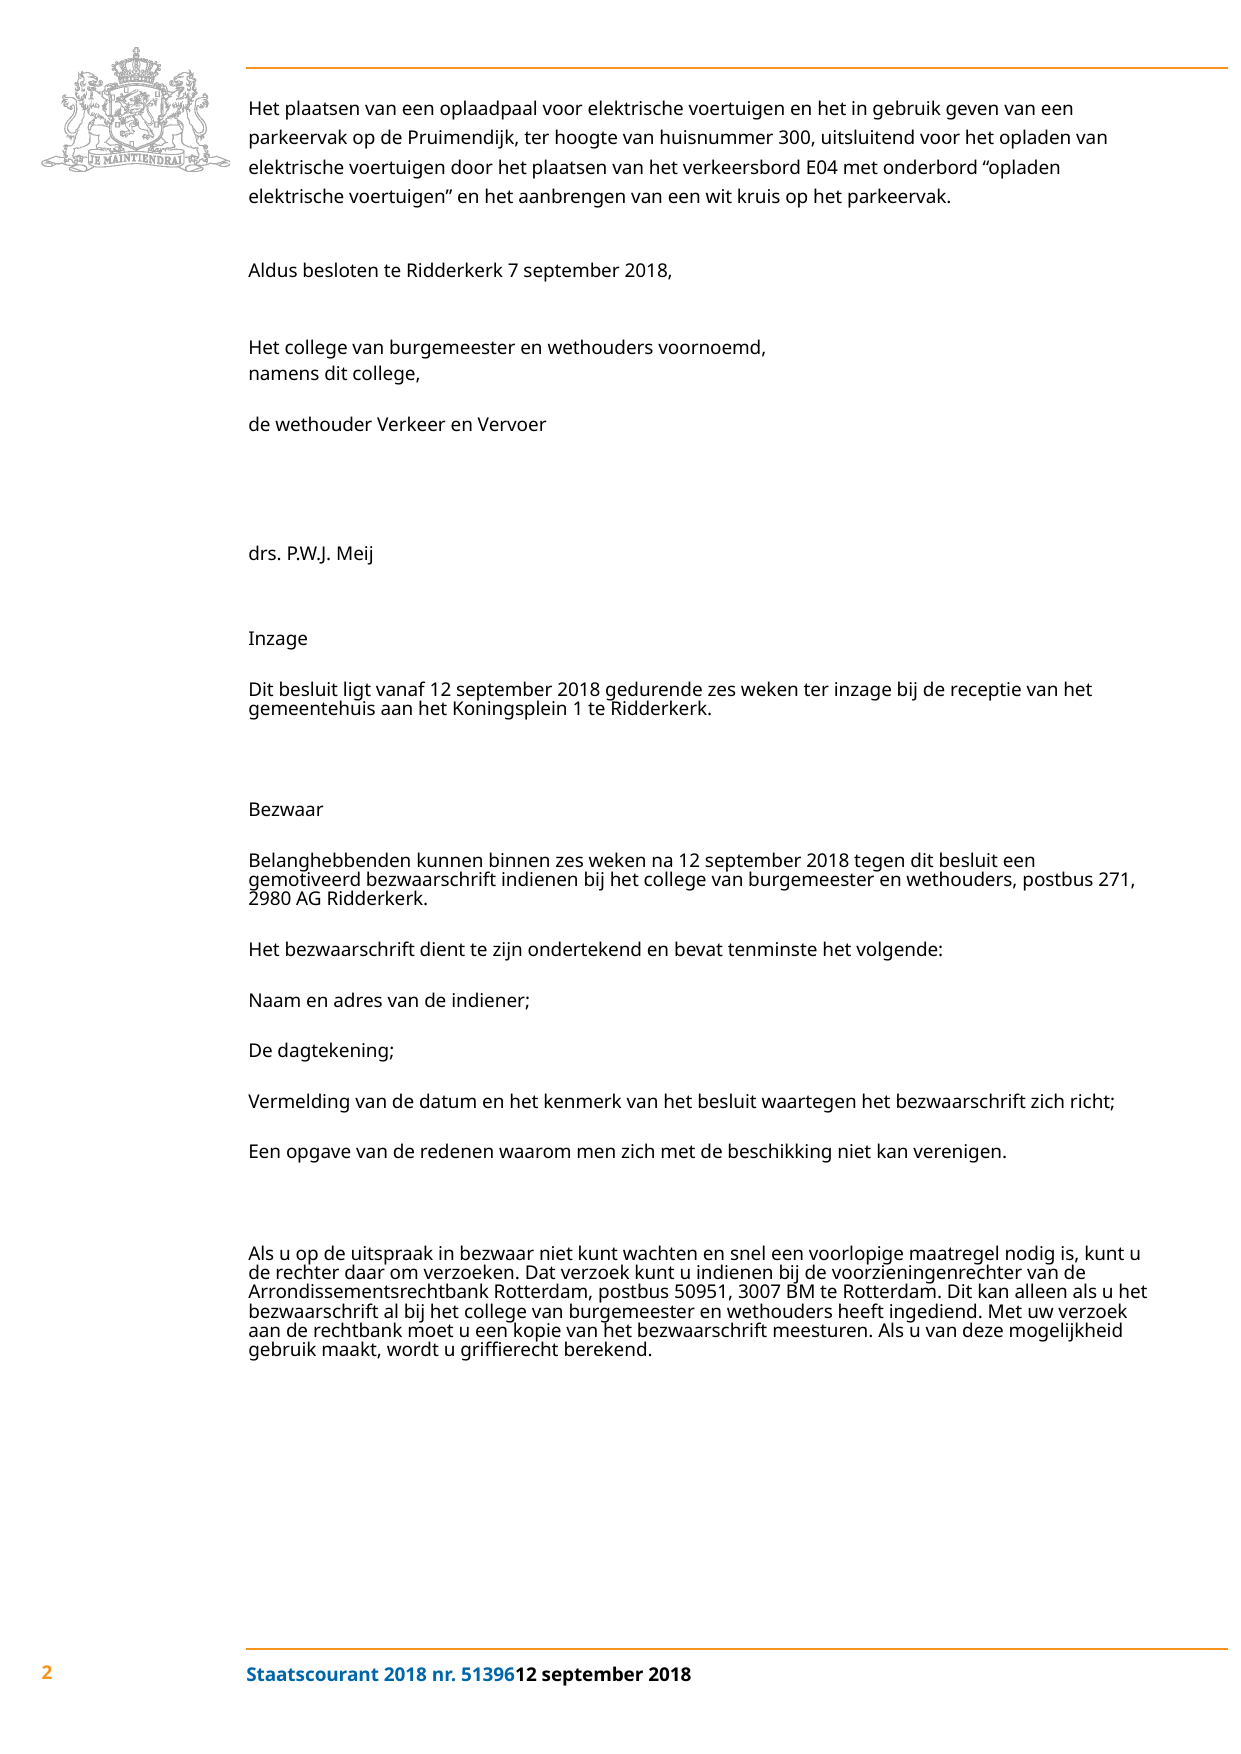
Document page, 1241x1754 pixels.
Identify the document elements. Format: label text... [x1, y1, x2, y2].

text Een opgave van de redenen waarom men zich met de beschikking niet kan verenigen. [248, 1143, 1152, 1163]
text Het plaatsen van een oplaadpaal voor elektrische voertuigen en het in gebruik geven van een parkeervak op de Pruimendijk, ter hoogte van huisnummer 300, uitsluitend voor het opladen van elektrische voertuigen door het plaatsen van het verkeersbord E04 met onderbord “opladen elektrische voertuigen” en het aanbrengen van een wit kruis op het parkeervak. [248, 95, 1152, 209]
text De dagtekening; [248, 1042, 1152, 1062]
text Aldus besloten te Ridderkerk 7 september 2018, [248, 257, 1152, 283]
text drs. P.W.J. Meij [248, 540, 1152, 566]
text Het bezwaarschrift dient te zijn ondertekend en bevat tenminste het volgende: [248, 941, 1152, 960]
text Naam en adres van de indiener; [248, 992, 1152, 1011]
text Als u op de uitspraak in bezwaar niet kunt wachten en snel een voorlopige maatregel nodig is, kunt u de rechter daar om verzoeken. Dat verzoek kunt u indienen bij de voorzieningenrechter van de Arrondissementsrechtbank Rotterdam, postbus 50951, 3007 BM te Rotterdam. Dit kan alleen als u het bezwaarschrift al bij het college van burgemeester en wethouders heeft ingediend. Met uw verzoek aan de rechtbank moet u een kopie van het bezwaarschrift meesturen. Als u van deze mogelijkheid gebruik maakt, wordt u griffierecht berekend. [248, 1245, 1152, 1360]
text Het college van burgemeester en wethouders voornoemd, [248, 334, 1152, 360]
text Inzage [248, 630, 1152, 649]
text Belanghebbenden kunnen binnen zes weken na 12 september 2018 tegen dit besluit een gemotiveerd bezwaarschrift indienen bij het college van burgemeester en wethouders, postbus 271, 2980 AG Ridderkerk. [248, 852, 1152, 910]
text Dit besluit ligt vanaf 12 september 2018 gedurende zes weken ter inzage bij de receptie van het gemeentehuis aan het Koningsplein 1 te Ridderkerk. [248, 681, 1152, 719]
picture [41, 47, 231, 172]
text Bezwaar [248, 801, 1152, 821]
text Vermelding van de datum en het kenmerk van het besluit waartegen het bezwaarschrift zich richt; [248, 1093, 1152, 1112]
text de wethouder Verkeer en Vervoer [248, 411, 1152, 437]
text namens dit college, [248, 360, 1152, 386]
